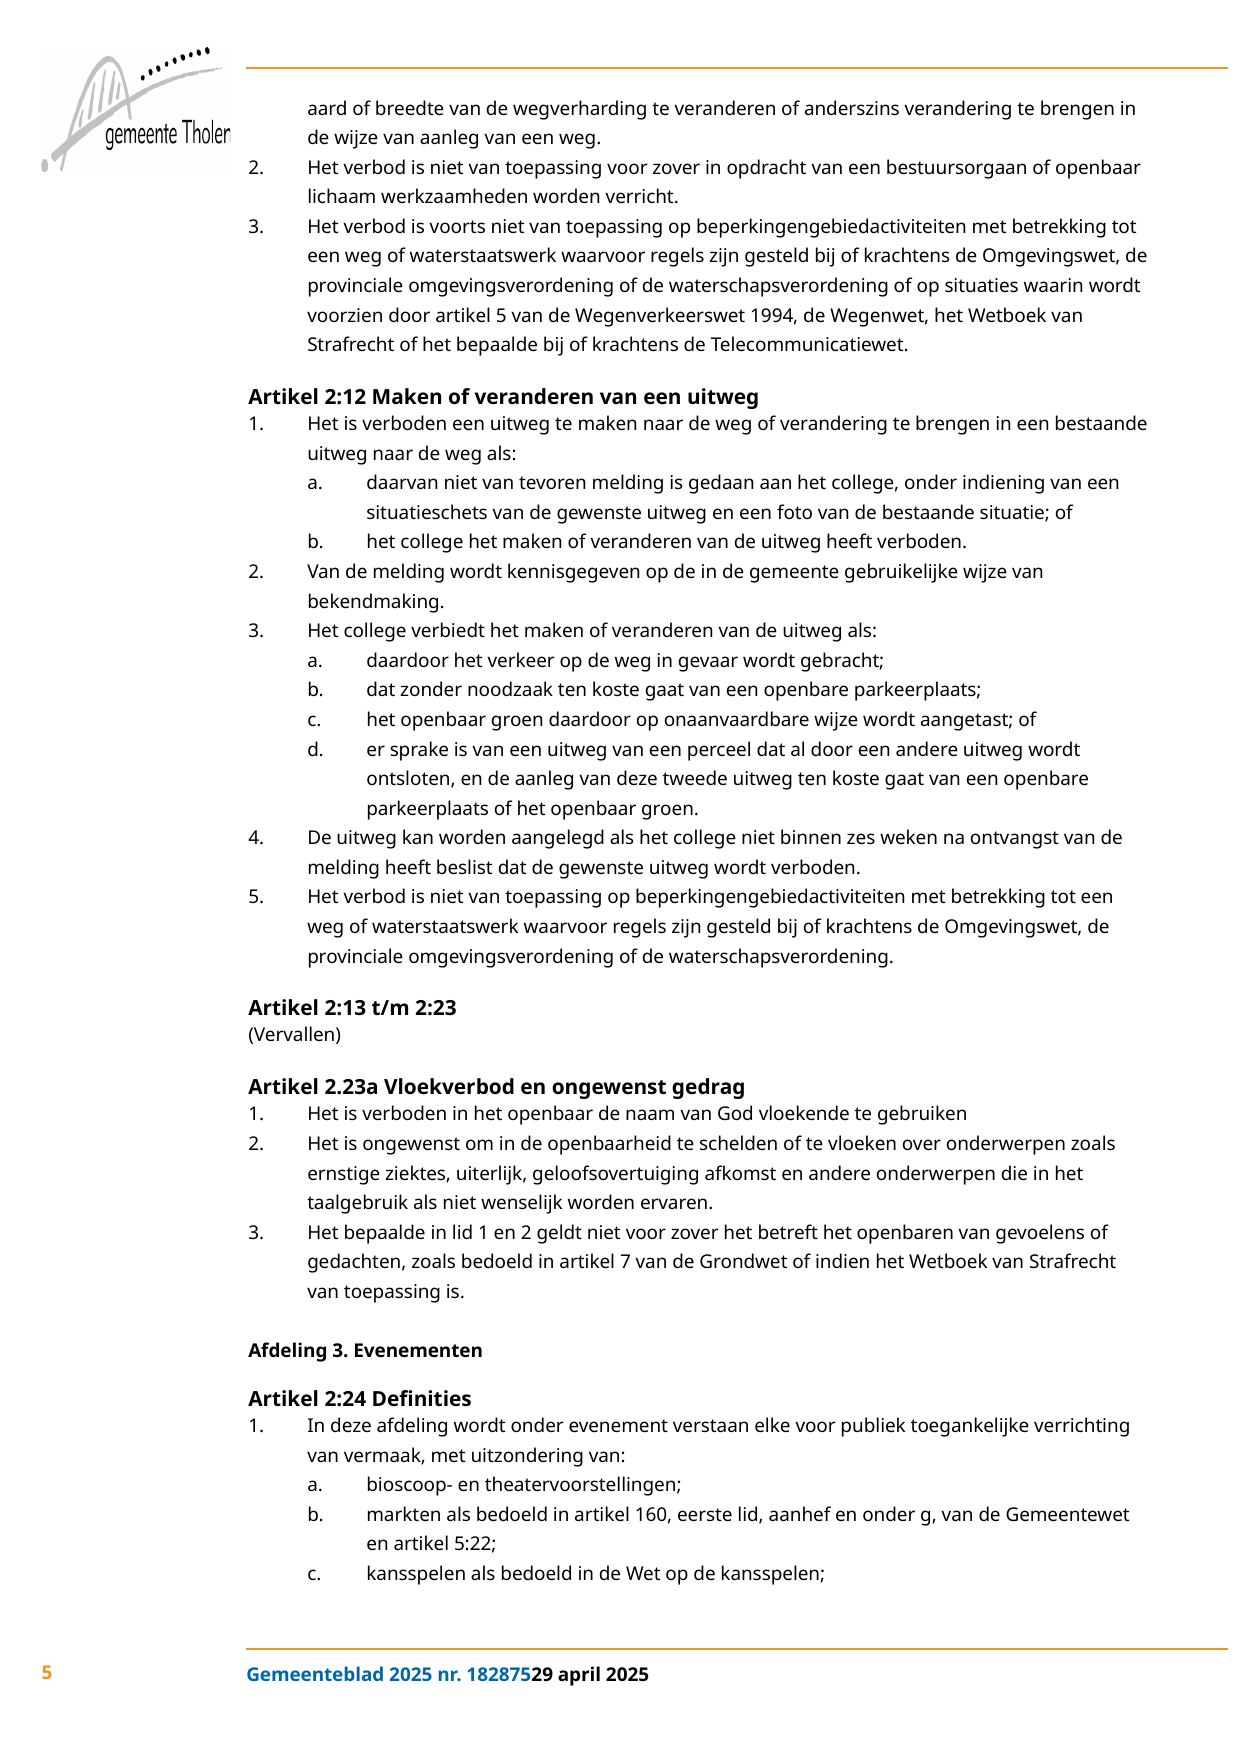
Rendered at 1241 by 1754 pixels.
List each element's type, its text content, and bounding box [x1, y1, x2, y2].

list het college het maken of veranderen van de uitweg heeft verboden. [307, 529, 1152, 554]
list dat zonder noodzaak ten koste gaat van een openbare parkeerplaats; [307, 677, 1152, 702]
list Het verbod is niet van toepassing op beperkingengebiedactiviteiten met betrekking tot een weg of waterstaatswerk waarvoor regels zijn gesteld bij of krachtens de Omgevingswet, de provinciale omgevingsverordening of de waterschapsverordening. [248, 884, 1152, 968]
text Artikel 2:13 t/m 2:23 [248, 993, 1152, 1022]
list kansspelen als bedoeld in de Wet op de kansspelen; [307, 1560, 1152, 1586]
list er sprake is van een uitweg van een perceel dat al door een andere uitweg wordt ontsloten, en de aanleg van deze tweede uitweg ten koste gaat van een openbare parkeerplaats of het openbaar groen. [307, 736, 1152, 821]
list daarvan niet van tevoren melding is gedaan aan het college, onder indiening van een situatieschets van de gewenste uitweg en een foto van de bestaande situatie; of [307, 469, 1152, 525]
text (Vervallen) [248, 1022, 1152, 1047]
list Het is verboden in het openbaar de naam van God vloekende te gebruiken [248, 1101, 1152, 1126]
list Het bepaalde in lid 1 en 2 geldt niet voor zover het betreft het openbaren van gevoelens of gedachten, zoals bedoeld in artikel 7 van de Grondwet of indien het Wetboek van Strafrecht van toepassing is. [248, 1219, 1152, 1304]
list In deze afdeling wordt onder evenement verstaan elke voor publiek toegankelijke verrichting van vermaak, met uitzondering van: [248, 1412, 1152, 1467]
list markten als bedoeld in artikel 160, eerste lid, aanhef en onder g, van de Gemeentewet en artikel 5:22; [307, 1501, 1152, 1556]
list Het college verbiedt het maken of veranderen van de uitweg als: [248, 617, 1152, 643]
list Van de melding wordt kennisgegeven op de in de gemeente gebruikelijke wijze van bekendmaking. [248, 558, 1152, 613]
text Artikel 2.23a Vloekverbod en ongewenst gedrag [248, 1072, 1152, 1101]
list Het is ongewenst om in de openbaarheid te schelden of te vloeken over onderwerpen zoals ernstige ziektes, uiterlijk, geloofsovertuiging afkomst en andere onderwerpen die in het taalgebruik als niet wenselijk worden ervaren. [248, 1130, 1152, 1215]
text Artikel 2:12 Maken of veranderen van een uitweg [248, 382, 1152, 410]
list De uitweg kan worden aangelegd als het college niet binnen zes weken na ontvangst van de melding heeft beslist dat de gewenste uitweg wordt verboden. [248, 824, 1152, 880]
list het openbaar groen daardoor op onaanvaardbare wijze wordt aangetast; of [307, 706, 1152, 732]
text Artikel 2:24 Definities [248, 1384, 1152, 1412]
picture [41, 47, 231, 172]
list daardoor het verkeer op de weg in gevaar wordt gebracht; [307, 647, 1152, 673]
list aard of breedte van de wegverharding te veranderen of anderszins verandering te brengen in de wijze van aanleg van een weg. [248, 95, 1152, 150]
list Het verbod is voorts niet van toepassing op beperkingengebiedactiviteiten met betrekking tot een weg of waterstaatswerk waarvoor regels zijn gesteld bij of krachtens de Omgevingswet, de provinciale omgevingsverordening of de waterschapsverordening of op situaties waarin wordt voorzien door artikel 5 van de Wegenverkeerswet 1994, de Wegenwet, het Wetboek van Strafrecht of het bepaalde bij of krachtens de Telecommunicatiewet. [248, 213, 1152, 357]
text Afdeling 3. Evenementen [248, 1337, 1152, 1363]
list Het is verboden een uitweg te maken naar de weg of verandering te brengen in een bestaande uitweg naar de weg als: [248, 410, 1152, 466]
list Het verbod is niet van toepassing voor zover in opdracht van een bestuursorgaan of openbaar lichaam werkzaamheden worden verricht. [248, 154, 1152, 209]
list bioscoop- en theatervoorstellingen; [307, 1471, 1152, 1497]
